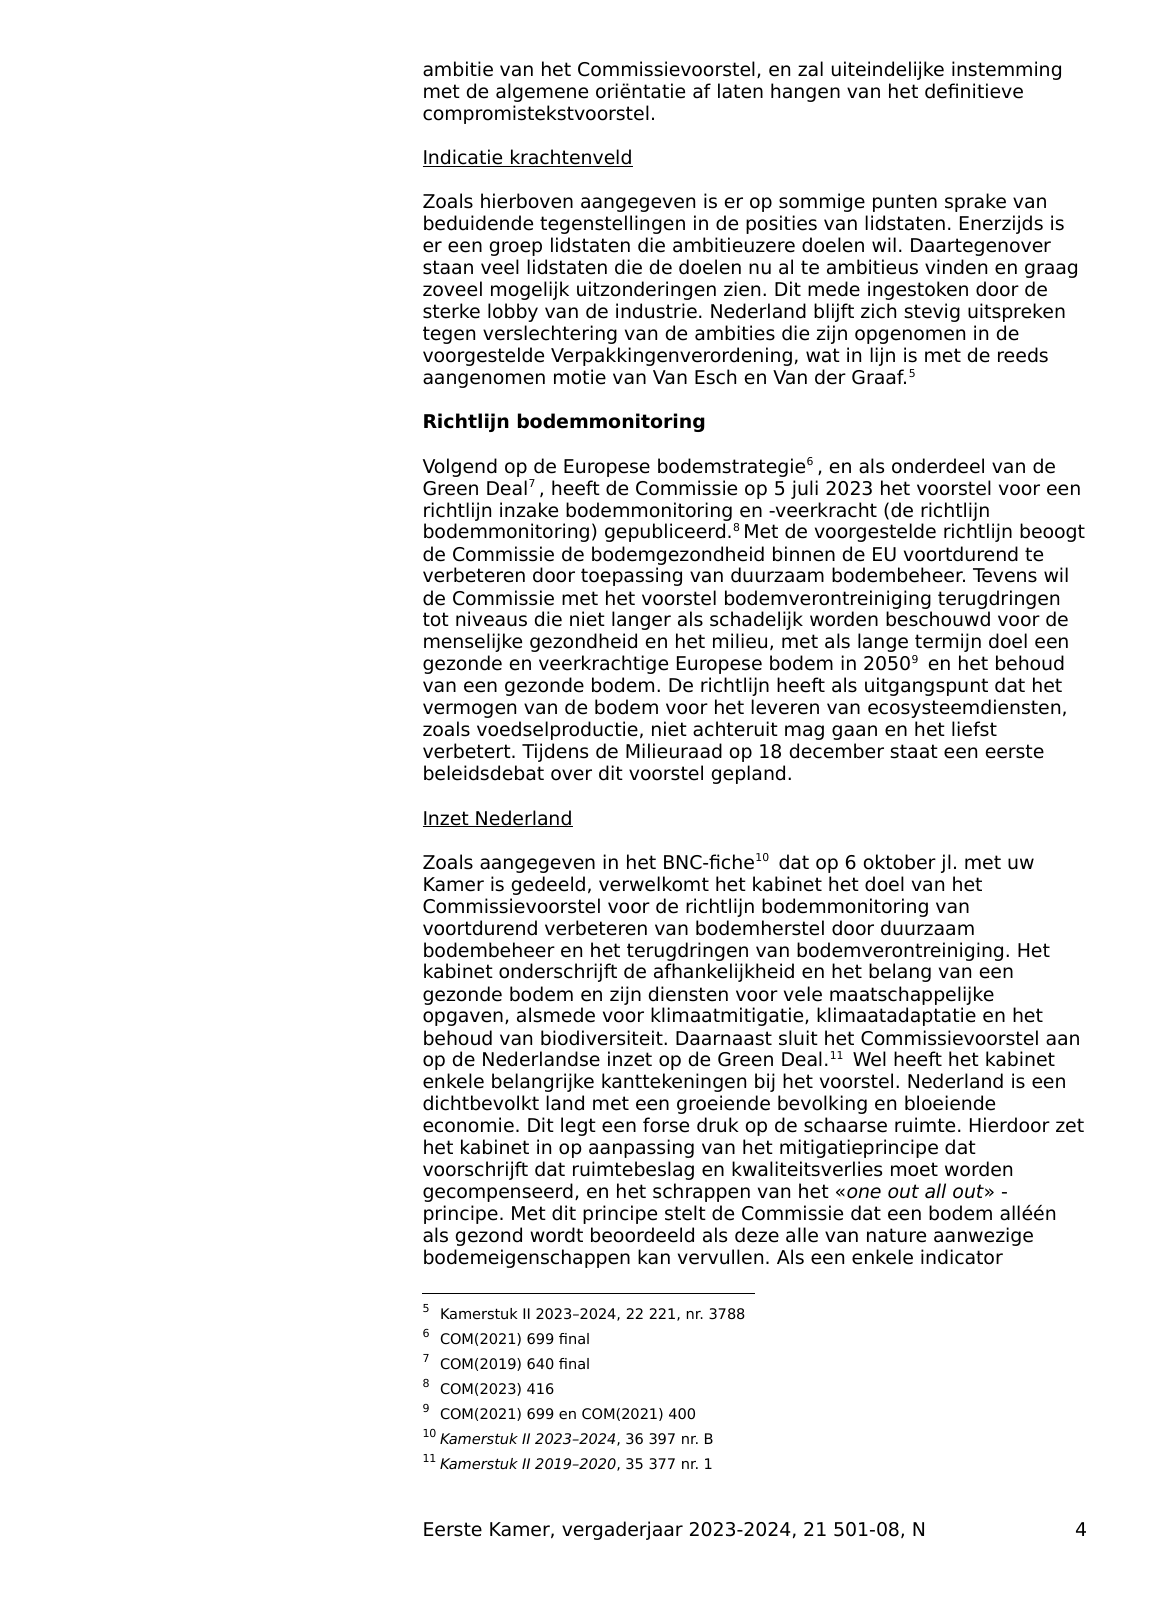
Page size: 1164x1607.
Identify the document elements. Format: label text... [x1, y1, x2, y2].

text COM(2023) 416 [422, 1377, 1087, 1399]
text COM(2021) 699 final [422, 1327, 1087, 1349]
text Kamerstuk II 2019–2020, 35 377 nr. 1 [422, 1452, 1087, 1474]
subtitle Richtlijn bodemmonitoring [422, 411, 1087, 433]
text Kamerstuk II 2023–2024, 36 397 nr. B [422, 1427, 1087, 1449]
text ambitie van het Commissievoorstel, en zal uiteindelijke instemming met de algemene oriëntatie af laten hangen van het definitieve compromistekstvoorstel. [422, 59, 1087, 125]
text Kamerstuk II 2023–2024, 22 221, nr. 3788 [422, 1302, 1087, 1324]
text COM(2021) 699 en COM(2021) 400 [422, 1402, 1087, 1424]
subtitle Inzet Nederland [422, 807, 1087, 829]
subtitle Indicatie krachtenveld [422, 147, 1087, 169]
text COM(2019) 640 final [422, 1352, 1087, 1374]
text Volgend op de Europese bodemstrategie, en als onderdeel van de Green Deal, heeft de Commissie op 5 juli 2023 het voorstel voor een richtlijn inzake bodemmonitoring en -veerkracht (de richtlijn bodemmonitoring) gepubliceerd.Met de voorgestelde richtlijn beoogt de Commissie de bodemgezondheid binnen de EU voortdurend te verbeteren door toepassing van duurzaam bodembeheer. Tevens wil de Commissie met het voorstel bodemverontreiniging terugdringen tot niveaus die niet langer als schadelijk worden beschouwd voor de menselijke gezondheid en het milieu, met als lange termijn doel een gezonde en veerkrachtige Europese bodem in 2050 en het behoud van een gezonde bodem. De richtlijn heeft als uitgangspunt dat het vermogen van de bodem voor het leveren van ecosysteemdiensten, zoals voedselproductie, niet achteruit mag gaan en het liefst verbetert. Tijdens de Milieuraad op 18 december staat een eerste beleidsdebat over dit voorstel gepland. [422, 456, 1087, 785]
text Zoals aangegeven in het BNC-fiche dat op 6 oktober jl. met uw Kamer is gedeeld, verwelkomt het kabinet het doel van het Commissievoorstel voor de richtlijn bodemmonitoring van voortdurend verbeteren van bodemherstel door duurzaam bodembeheer en het terugdringen van bodemverontreiniging. Het kabinet onderschrijft de afhankelijkheid en het belang van een gezonde bodem en zijn diensten voor vele maatschappelijke opgaven, alsmede voor klimaatmitigatie, klimaatadaptatie en het behoud van biodiversiteit. Daarnaast sluit het Commissievoorstel aan op de Nederlandse inzet op de Green Deal. Wel heeft het kabinet enkele belangrijke kanttekeningen bij het voorstel. Nederland is een dichtbevolkt land met een groeiende bevolking en bloeiende economie. Dit legt een forse druk op de schaarse ruimte. Hierdoor zet het kabinet in op aanpassing van het mitigatieprincipe dat voorschrijft dat ruimtebeslag en kwaliteitsverlies moet worden gecompenseerd, en het schrappen van het «one out all out» -principe. Met dit principe stelt de Commissie dat een bodem alléén als gezond wordt beoordeeld als deze alle van nature aanwezige bodemeigenschappen kan vervullen. Als een enkele indicator [422, 852, 1087, 1269]
text Zoals hierboven aangegeven is er op sommige punten sprake van beduidende tegenstellingen in de posities van lidstaten. Enerzijds is er een groep lidstaten die ambitieuzere doelen wil. Daartegenover staan veel lidstaten die de doelen nu al te ambitieus vinden en graag zoveel mogelijk uitzonderingen zien. Dit mede ingestoken door de sterke lobby van de industrie. Nederland blijft zich stevig uitspreken tegen verslechtering van de ambities die zijn opgenomen in de voorgestelde Verpakkingenverordening, wat in lijn is met de reeds aangenomen motie van Van Esch en Van der Graaf. [422, 191, 1087, 389]
